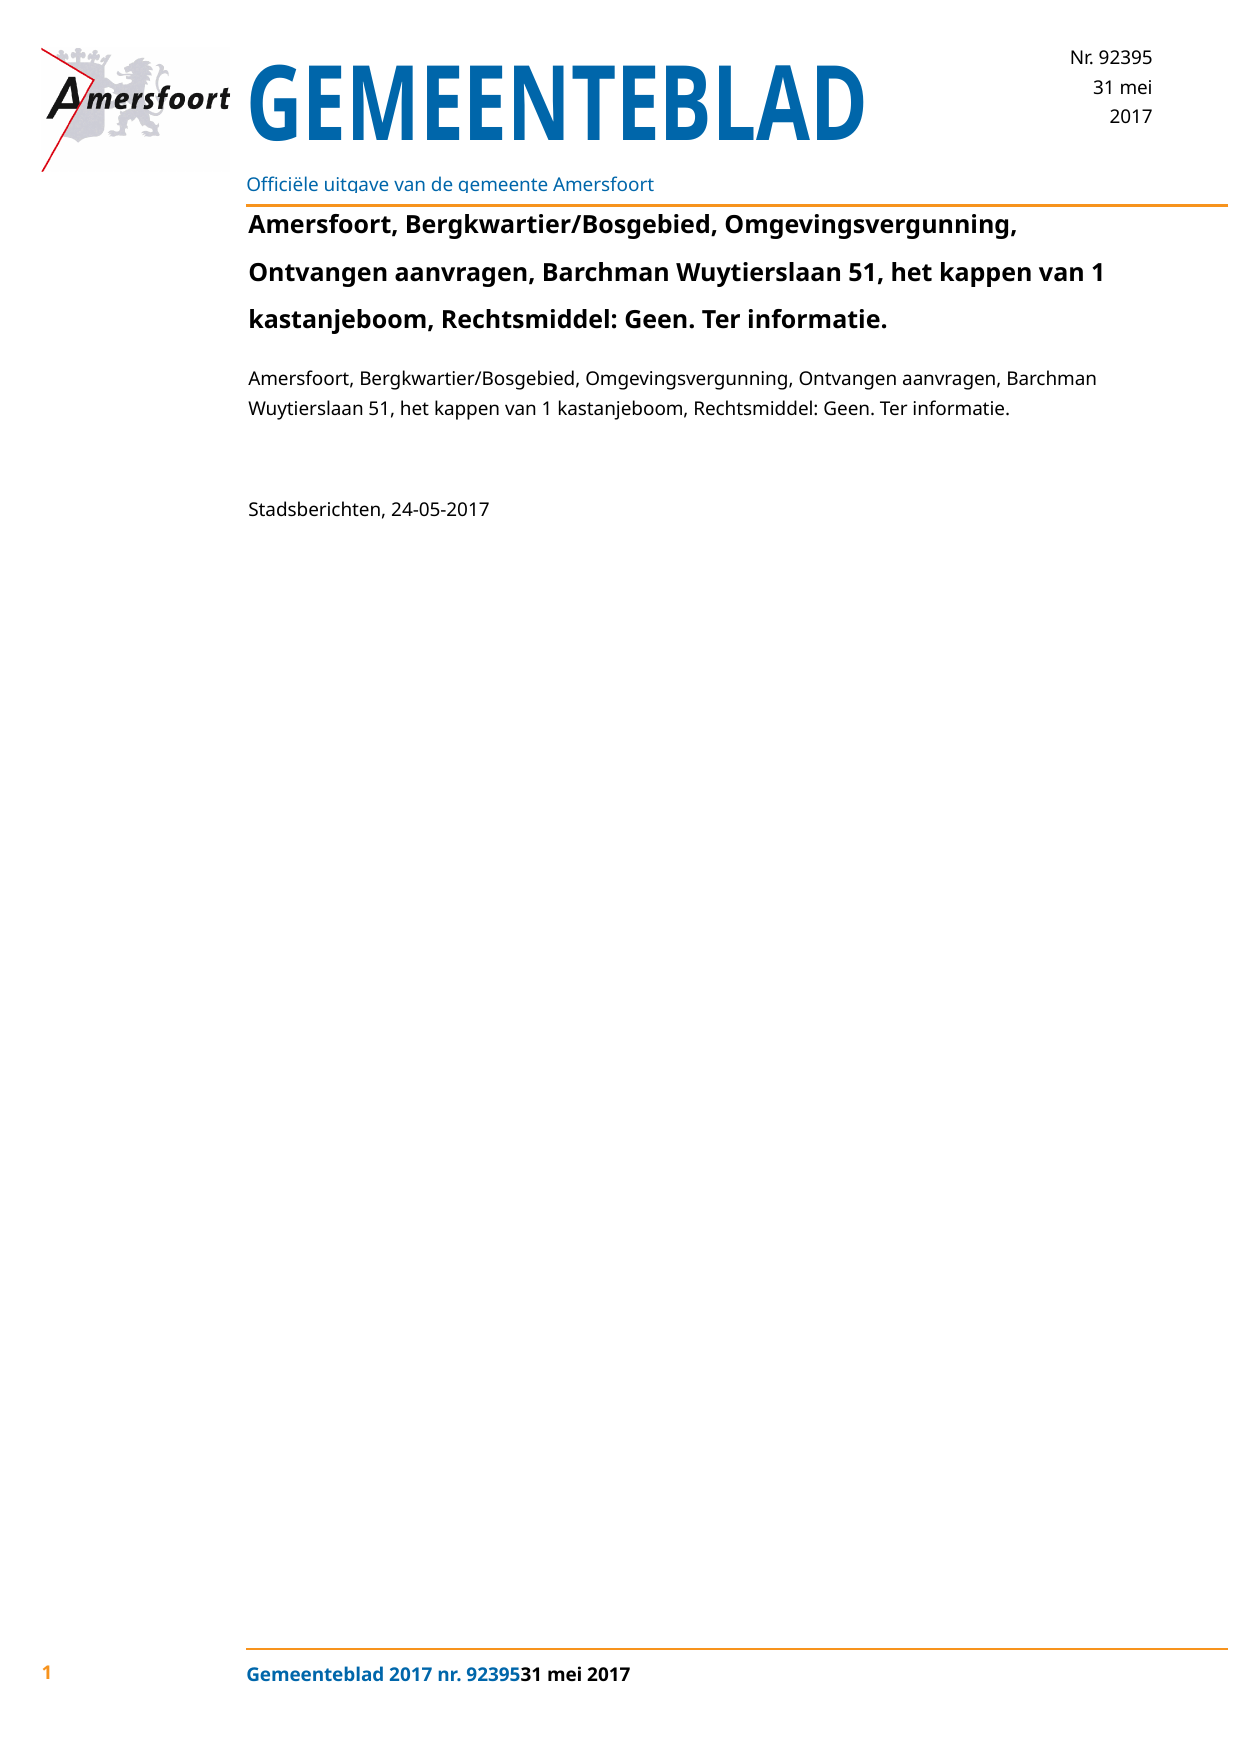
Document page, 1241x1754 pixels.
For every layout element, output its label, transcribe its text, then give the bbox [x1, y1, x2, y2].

text Amersfoort, Bergkwartier/Bosgebied, Omgevingsvergunning, Ontvangen aanvragen, Barchman Wuytierslaan 51, het kappen van 1 kastanjeboom, Rechtsmiddel: Geen. Ter informatie. [248, 366, 1152, 421]
picture [41, 47, 231, 172]
text Stadsberichten, 24-05-2017 [248, 496, 1152, 522]
text Amersfoort, Bergkwartier/Bosgebied, Omgevingsvergunning, Ontvangen aanvragen, Barchman Wuytierslaan 51, het kappen van 1 kastanjeboom, Rechtsmiddel: Geen. Ter informatie. [248, 207, 1152, 336]
